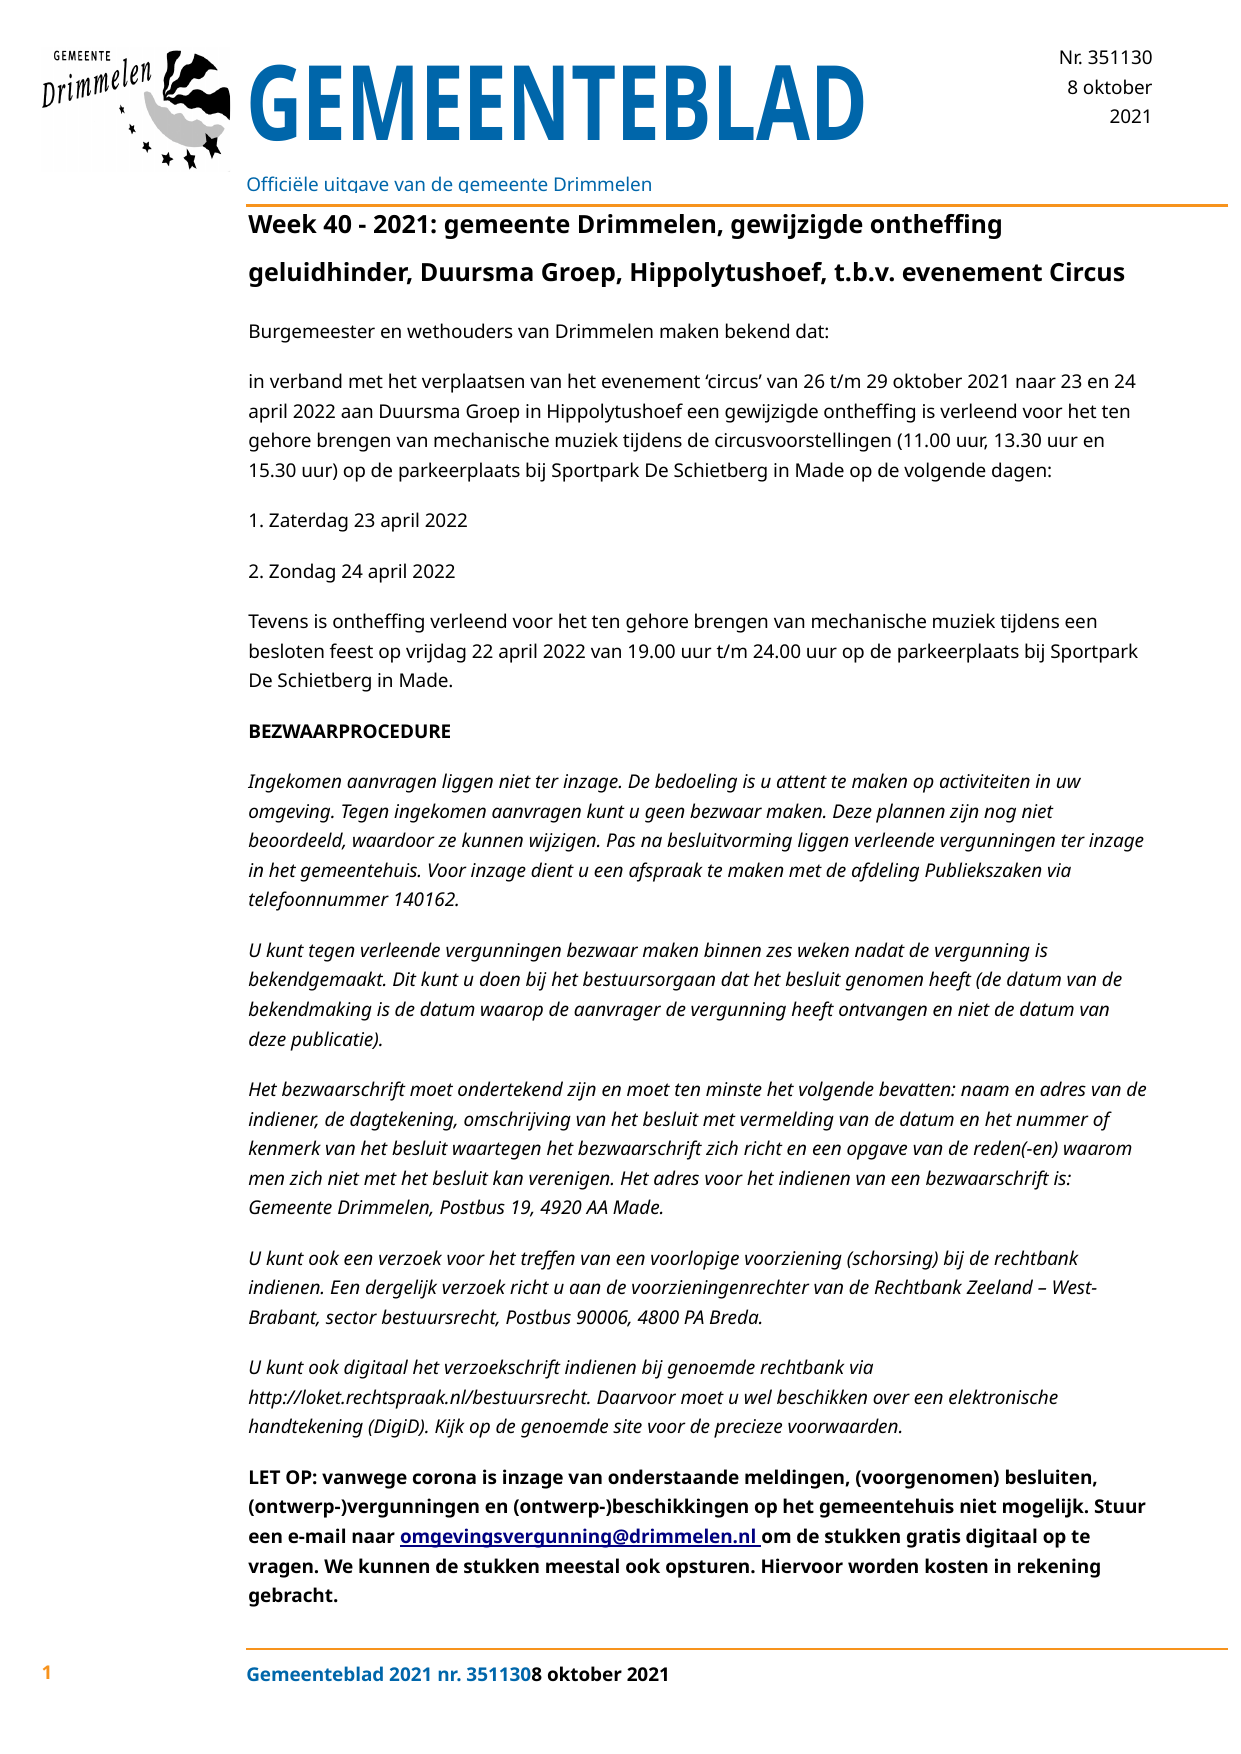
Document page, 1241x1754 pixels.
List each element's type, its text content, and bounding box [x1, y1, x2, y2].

text Het bezwaarschrift moet ondertekend zijn en moet ten minste het volgende bevatten: naam en adres van de indiener, de dagtekening, omschrijving van het besluit met vermelding van de datum en het nummer of kenmerk van het besluit waartegen het bezwaarschrift zich richt en een opgave van de reden(-en) waarom men zich niet met het besluit kan verenigen. Het adres voor het indienen van een bezwaarschrift is: Gemeente Drimmelen, Postbus 19, 4920 AA Made. [248, 1076, 1152, 1220]
text 1. Zaterdag 23 april 2022 [248, 507, 1152, 533]
text Week 40 - 2021: gemeente Drimmelen, gewijzigde ontheffing geluidhinder, Duursma Groep, Hippolytushoef, t.b.v. evenement Circus [248, 207, 1152, 288]
text 2. Zondag 24 april 2022 [248, 558, 1152, 584]
text U kunt ook digitaal het verzoekschrift indienen bij genoemde rechtbank via http://loket.rechtspraak.nl/bestuursrecht. Daarvoor moet u wel beschikken over een elektronische handtekening (DigiD). Kijk op de genoemde site voor de precieze voorwaarden. [248, 1354, 1152, 1439]
text in verband met het verplaatsen van het evenement ‘circus’ van 26 t/m 29 oktober 2021 naar 23 en 24 april 2022 aan Duursma Groep in Hippolytushoef een gewijzigde ontheffing is verleend voor het ten gehore brengen van mechanische muziek tijdens de circusvoorstellingen (11.00 uur, 13.30 uur en 15.30 uur) op de parkeerplaats bij Sportpark De Schietberg in Made op de volgende dagen: [248, 368, 1152, 483]
text Burgemeester en wethouders van Drimmelen maken bekend dat: [248, 318, 1152, 344]
text U kunt tegen verleende vergunningen bezwaar maken binnen zes weken nadat de vergunning is bekendgemaakt. Dit kunt u doen bij het bestuursorgaan dat het besluit genomen heeft (de datum van de bekendmaking is de datum waarop de aanvrager de vergunning heeft ontvangen en niet de datum van deze publicatie). [248, 937, 1152, 1052]
text BEZWAARPROCEDURE [248, 718, 1152, 744]
text U kunt ook een verzoek voor het treffen van een voorlopige voorziening (schorsing) bij de rechtbank indienen. Een dergelijk verzoek richt u aan de voorzieningenrechter van de Rechtbank Zeeland – West-Brabant, sector bestuursrecht, Postbus 90006, 4800 PA Breda. [248, 1245, 1152, 1330]
text Ingekomen aanvragen liggen niet ter inzage. De bedoeling is u attent te maken op activiteiten in uw omgeving. Tegen ingekomen aanvragen kunt u geen bezwaar maken. Deze plannen zijn nog niet beoordeeld, waardoor ze kunnen wijzigen. Pas na besluitvorming liggen verleende vergunningen ter inzage in het gemeentehuis. Voor inzage dient u een afspraak te maken met de afdeling Publiekszaken via telefoonnummer 140162. [248, 768, 1152, 912]
text Tevens is ontheffing verleend voor het ten gehore brengen van mechanische muziek tijdens een besloten feest op vrijdag 22 april 2022 van 19.00 uur t/m 24.00 uur op de parkeerplaats bij Sportpark De Schietberg in Made. [248, 608, 1152, 693]
text LET OP: vanwege corona is inzage van onderstaande meldingen, (voorgenomen) besluiten, (ontwerp-)vergunningen en (ontwerp-)beschikkingen op het gemeentehuis niet mogelijk. Stuur een e-mail naar omgevingsvergunning@drimmelen.nl om de stukken gratis digitaal op te vragen. We kunnen de stukken meestal ook opsturen. Hiervoor worden kosten in rekening gebracht. [248, 1464, 1152, 1608]
picture [41, 47, 231, 172]
